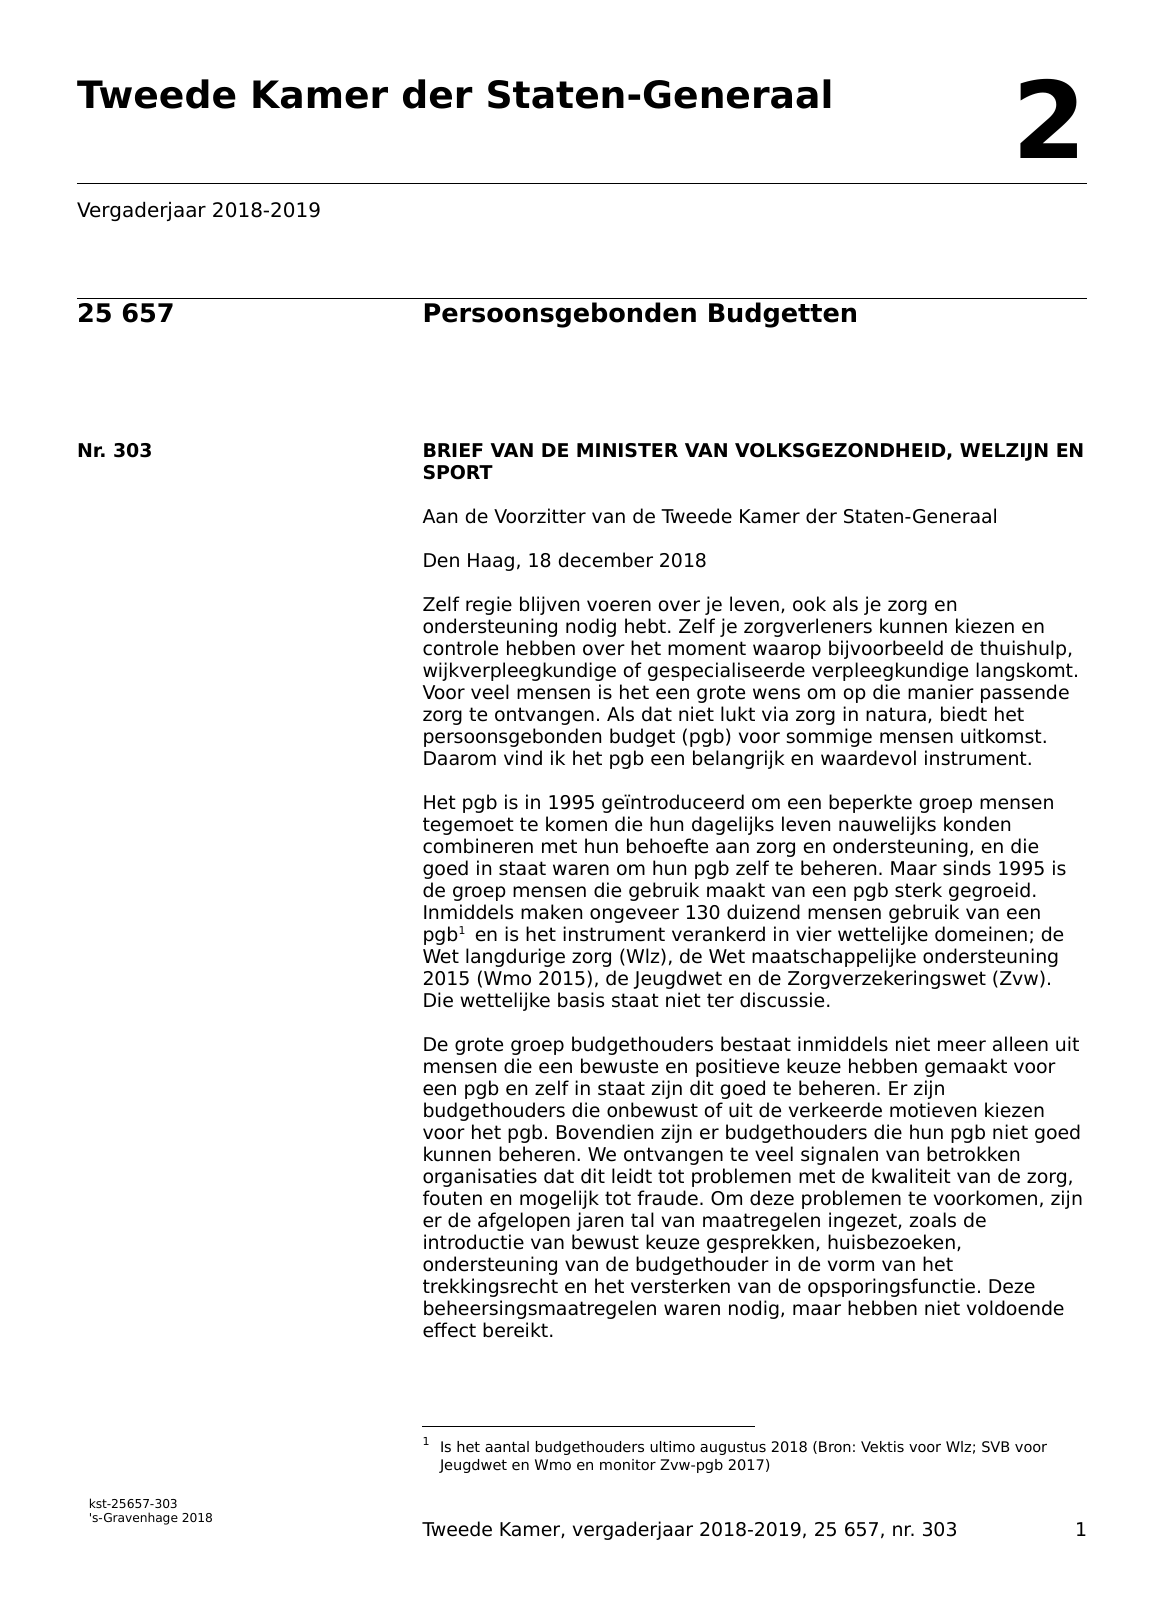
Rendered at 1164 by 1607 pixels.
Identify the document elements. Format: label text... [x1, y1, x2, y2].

subtitle Nr. 303 BRIEF VAN DE MINISTER VAN VOLKSGEZONDHEID, WELZIJN EN SPORT [77, 440, 1087, 484]
text Zelf regie blijven voeren over je leven, ook als je zorg en ondersteuning nodig hebt. Zelf je zorgverleners kunnen kiezen en controle hebben over het moment waarop bijvoorbeeld de thuishulp, wijkverpleegkundige of gespecialiseerde verpleegkundige langskomt. Voor veel mensen is het een grote wens om op die manier passende zorg te ontvangen. Als dat niet lukt via zorg in natura, biedt het persoonsgebonden budget (pgb) voor sommige mensen uitkomst. Daarom vind ik het pgb een belangrijk en waardevol instrument. [422, 594, 1087, 770]
text Aan de Voorzitter van de Tweede Kamer der Staten-Generaal [422, 506, 1087, 528]
text De grote groep budgethouders bestaat inmiddels niet meer alleen uit mensen die een bewuste en positieve keuze hebben gemaakt voor een pgb en zelf in staat zijn dit goed te beheren. Er zijn budgethouders die onbewust of uit de verkeerde motieven kiezen voor het pgb. Bovendien zijn er budgethouders die hun pgb niet goed kunnen beheren. We ontvangen te veel signalen van betrokken organisaties dat dit leidt tot problemen met de kwaliteit van de zorg, fouten en mogelijk tot fraude. Om deze problemen te voorkomen, zijn er de afgelopen jaren tal van maatregelen ingezet, zoals de introductie van bewust keuze gesprekken, huisbezoeken, ondersteuning van de budgethouder in de vorm van het trekkingsrecht en het versterken van de opsporingsfunctie. Deze beheersingsmaatregelen waren nodig, maar hebben niet voldoende effect bereikt. [422, 1034, 1087, 1342]
text Is het aantal budgethouders ultimo augustus 2018 (Bron: Vektis voor Wlz; SVB voor Jeugdwet en Wmo en monitor Zvw-pgb 2017) [422, 1435, 1087, 1474]
text Den Haag, 18 december 2018 [422, 550, 1087, 572]
text Het pgb is in 1995 geïntroduceerd om een beperkte groep mensen tegemoet te komen die hun dagelijks leven nauwelijks konden combineren met hun behoefte aan zorg en ondersteuning, en die goed in staat waren om hun pgb zelf te beheren. Maar sinds 1995 is de groep mensen die gebruik maakt van een pgb sterk gegroeid. Inmiddels maken ongeveer 130 duizend mensen gebruik van een pgb en is het instrument verankerd in vier wettelijke domeinen; de Wet langdurige zorg (Wlz), de Wet maatschappelijke ondersteuning 2015 (Wmo 2015), de Jeugdwet en de Zorgverzekeringswet (Zvw). Die wettelijke basis staat niet ter discussie. [422, 792, 1087, 1012]
subtitle 25 657 Persoonsgebonden Budgetten [77, 299, 1087, 329]
text 's-Gravenhage 2018 [88, 1511, 323, 1525]
text kst-25657-303 [88, 1497, 323, 1511]
table_header Tweede Kamer der Staten-Generaal [77, 59, 886, 183]
table_cell Vergaderjaar 2018-2019 [77, 184, 1087, 298]
table_header 2 [886, 59, 1087, 183]
